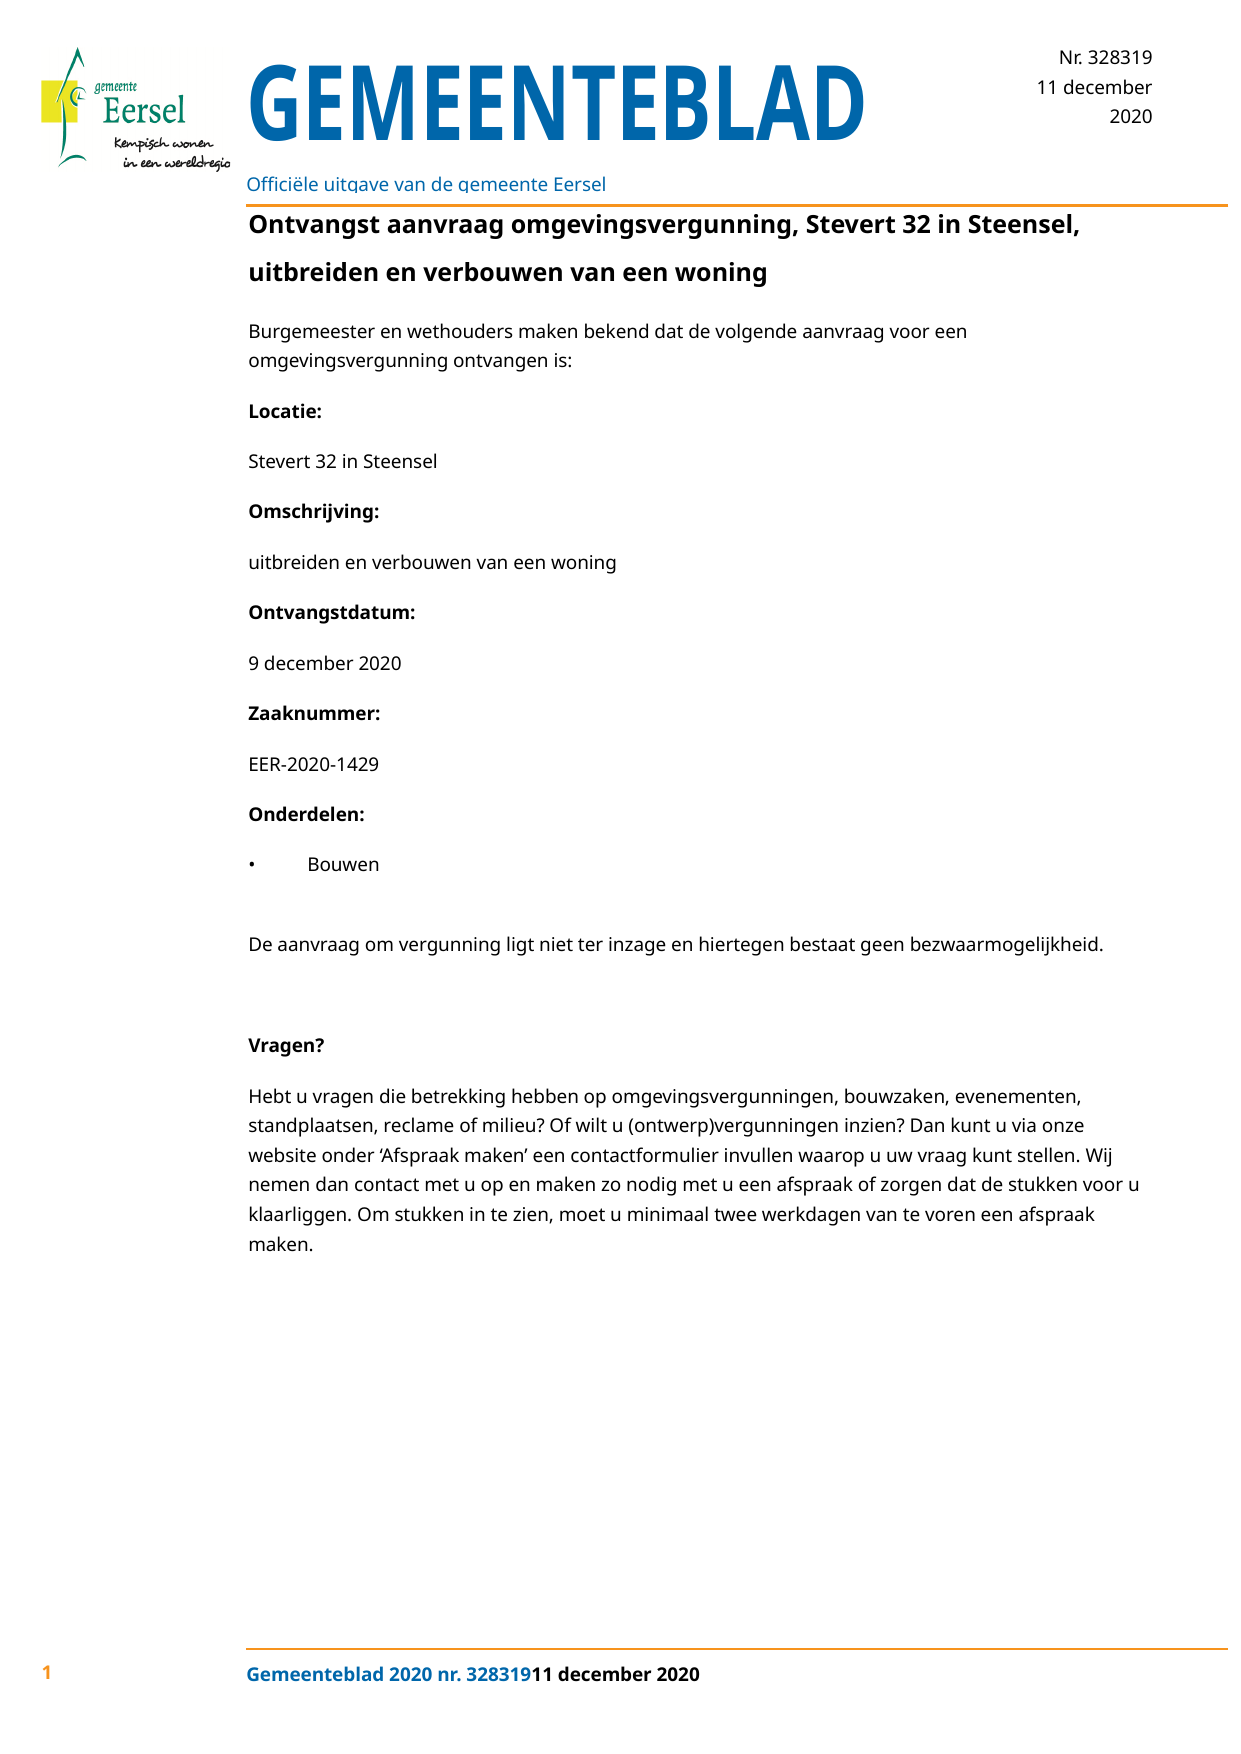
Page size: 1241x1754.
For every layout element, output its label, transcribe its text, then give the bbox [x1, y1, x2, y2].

text Locatie: [248, 398, 1152, 424]
text Omschrijving: [248, 499, 1152, 524]
text uitbreiden en verbouwen van een woning [248, 549, 1152, 575]
picture [41, 47, 231, 172]
text Ontvangstdatum: [248, 599, 1152, 625]
text Onderdelen: [248, 801, 1152, 827]
text Zaaknummer: [248, 700, 1152, 726]
text Ontvangst aanvraag omgevingsvergunning, Stevert 32 in Steensel, uitbreiden en verbouwen van een woning [248, 207, 1152, 288]
list Bouwen [248, 852, 1152, 877]
text EER-2020-1429 [248, 751, 1152, 777]
text De aanvraag om vergunning ligt niet ter inzage en hiertegen bestaat geen bezwaarmogelijkheid. [248, 932, 1152, 957]
text Vragen? [248, 1032, 1152, 1058]
text Stevert 32 in Steensel [248, 448, 1152, 474]
text Hebt u vragen die betrekking hebben op omgevingsvergunningen, bouwzaken, evenementen, standplaatsen, reclame of milieu? Of wilt u (ontwerp)vergunningen inzien? Dan kunt u via onze website onder ‘Afspraak maken’ een contactformulier invullen waarop u uw vraag kunt stellen. Wij nemen dan contact met u op en maken zo nodig met u een afspraak of zorgen dat de stukken voor u klaarliggen. Om stukken in te zien, moet u minimaal twee werkdagen van te voren een afspraak maken. [248, 1083, 1152, 1257]
text 9 december 2020 [248, 650, 1152, 676]
text Burgemeester en wethouders maken bekend dat de volgende aanvraag voor een omgevingsvergunning ontvangen is: [248, 318, 1152, 373]
